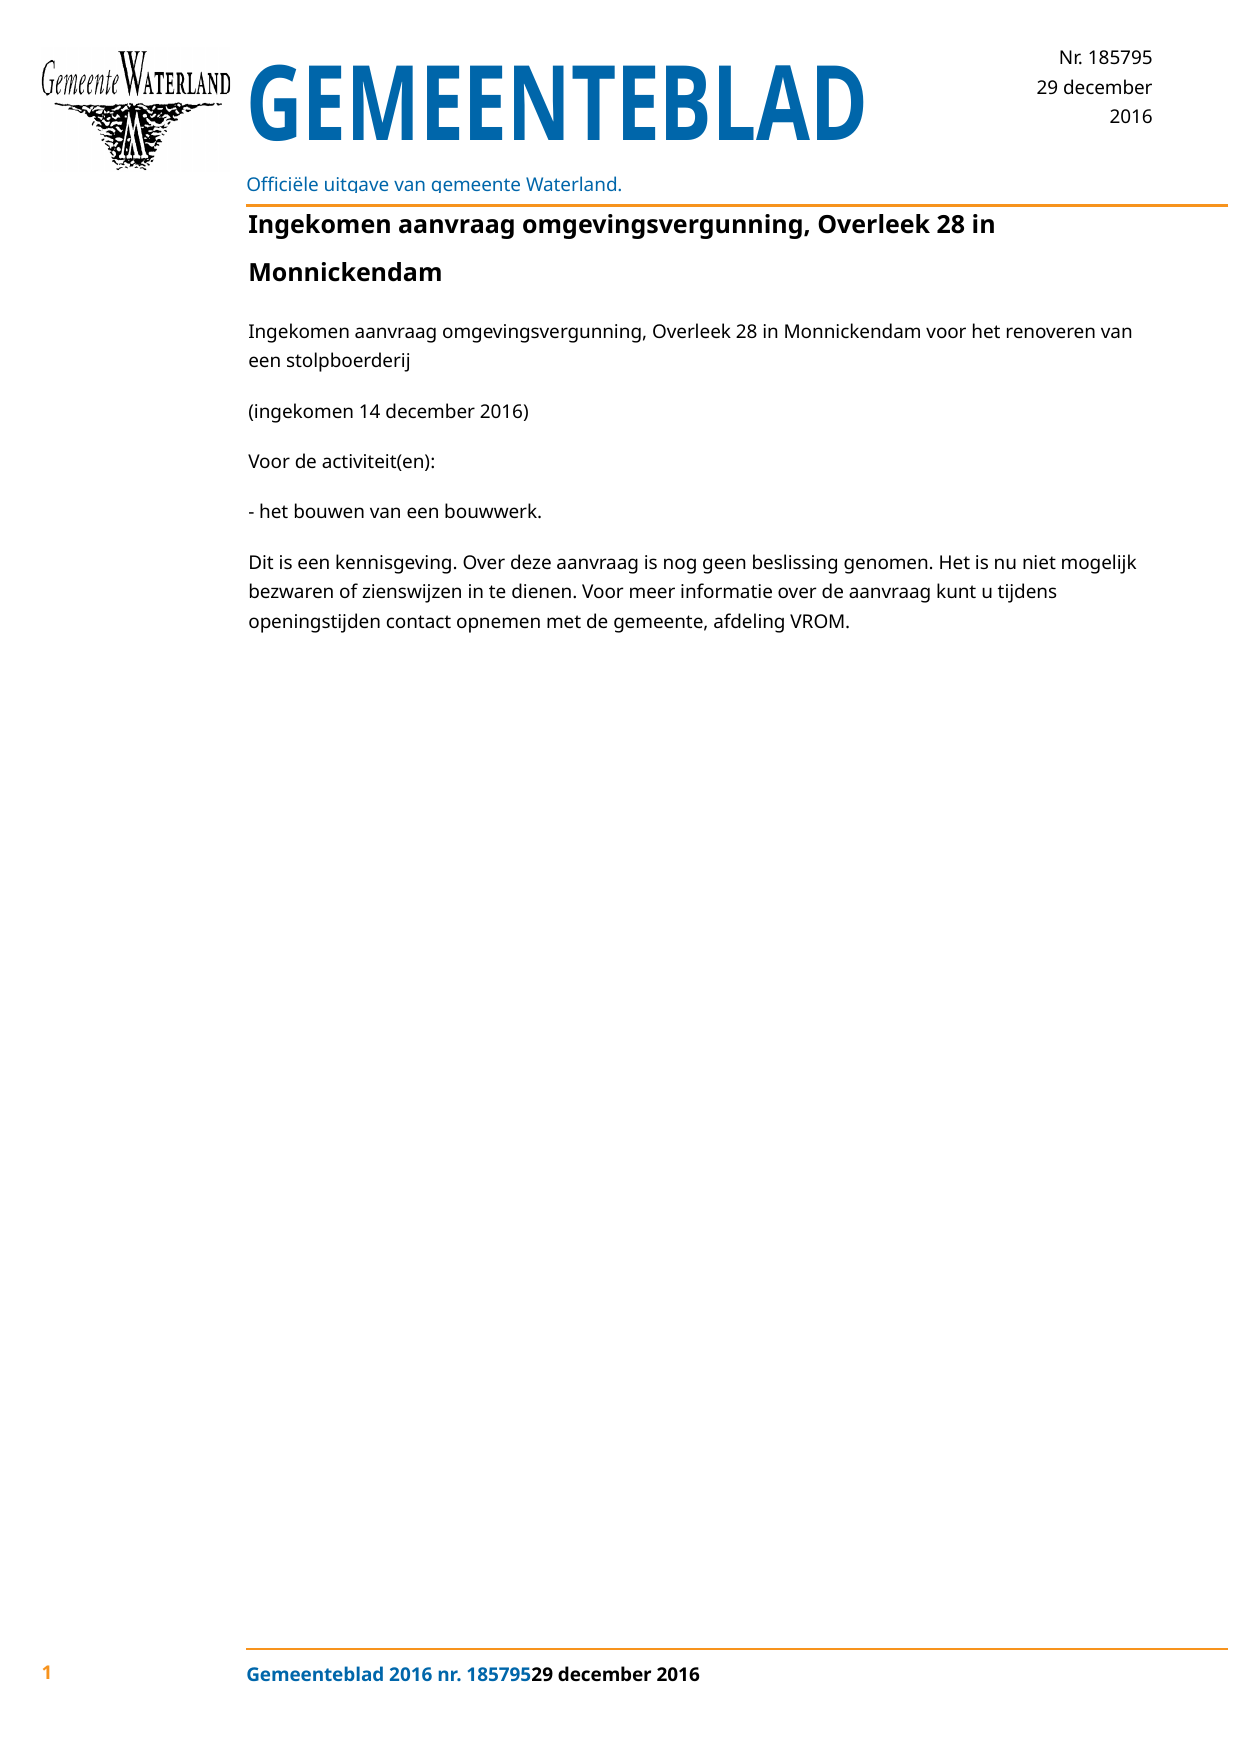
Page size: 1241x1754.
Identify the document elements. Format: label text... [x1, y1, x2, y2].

text Ingekomen aanvraag omgevingsvergunning, Overleek 28 in Monnickendam voor het renoveren van een stolpboerderij [248, 318, 1152, 373]
picture [41, 47, 231, 172]
text Dit is een kennisgeving. Over deze aanvraag is nog geen beslissing genomen. Het is nu niet mogelijk bezwaren of zienswijzen in te dienen. Voor meer informatie over de aanvraag kunt u tijdens openingstijden contact opnemen met de gemeente, afdeling VROM. [248, 549, 1152, 634]
text Voor de activiteit(en): [248, 448, 1152, 474]
text Ingekomen aanvraag omgevingsvergunning, Overleek 28 in Monnickendam [248, 207, 1152, 288]
text - het bouwen van een bouwwerk. [248, 499, 1152, 524]
text (ingekomen 14 december 2016) [248, 398, 1152, 424]
